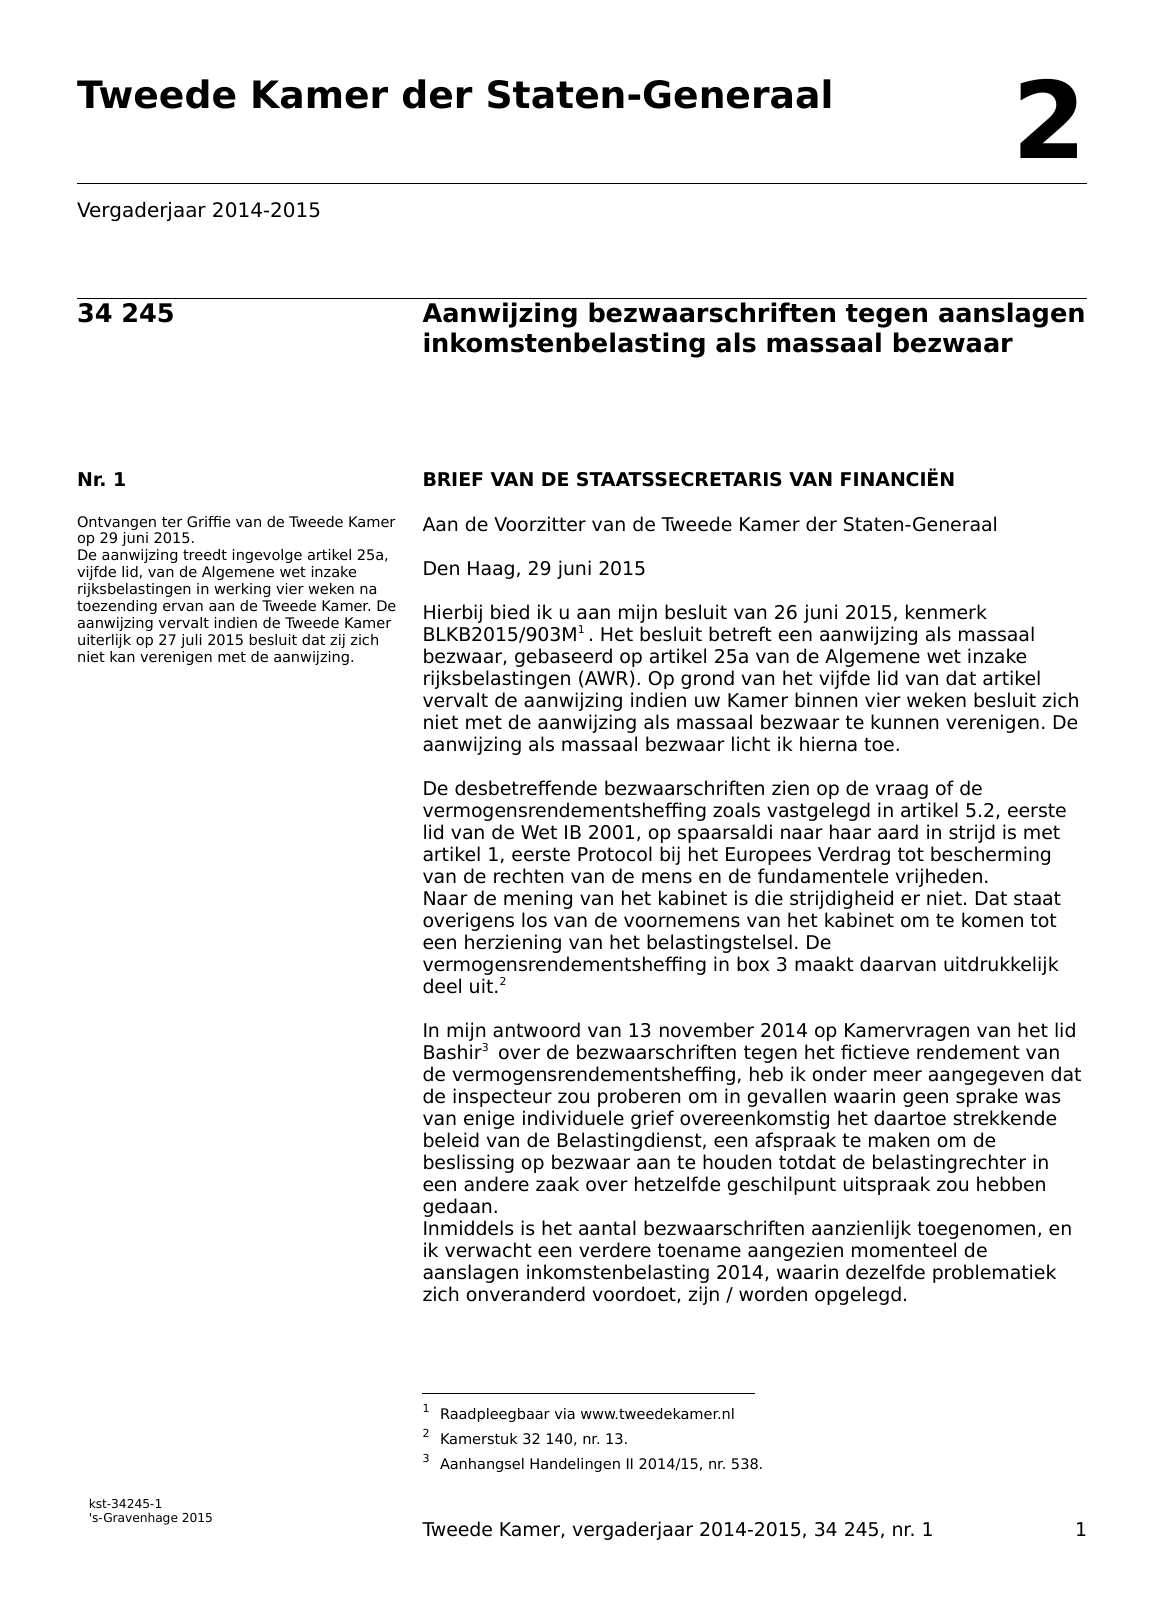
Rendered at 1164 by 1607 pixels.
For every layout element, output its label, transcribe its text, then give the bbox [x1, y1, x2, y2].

text Raadpleegbaar via www.tweedekamer.nl [422, 1402, 1087, 1424]
text De aanwijzing treedt ingevolge artikel 25a, vijfde lid, van de Algemene wet inzake rijksbelastingen in werking vier weken na toezending ervan aan de Tweede Kamer. De aanwijzing vervalt indien de Tweede Kamer uiterlijk op 27 juli 2015 besluit dat zij zich niet kan verenigen met de aanwijzing. [77, 547, 399, 665]
text Kamerstuk 32 140, nr. 13. [422, 1427, 1087, 1449]
text Hierbij bied ik u aan mijn besluit van 26 juni 2015, kenmerk BLKB2015/903M. Het besluit betreft een aanwijzing als massaal bezwaar, gebaseerd op artikel 25a van de Algemene wet inzake rijksbelastingen (AWR). Op grond van het vijfde lid van dat artikel vervalt de aanwijzing indien uw Kamer binnen vier weken besluit zich niet met de aanwijzing als massaal bezwaar te kunnen verenigen. De aanwijzing als massaal bezwaar licht ik hierna toe. [422, 602, 1087, 756]
text De desbetreffende bezwaarschriften zien op de vraag of de vermogensrendementsheffing zoals vastgelegd in artikel 5.2, eerste lid van de Wet IB 2001, op spaarsaldi naar haar aard in strijd is met artikel 1, eerste Protocol bij het Europees Verdrag tot bescherming van de rechten van de mens en de fundamentele vrijheden. [422, 778, 1087, 888]
text Inmiddels is het aantal bezwaarschriften aanzienlijk toegenomen, en ik verwacht een verdere toename aangezien momenteel de aanslagen inkomstenbelasting 2014, waarin dezelfde problematiek zich onveranderd voordoet, zijn / worden opgelegd. [422, 1218, 1087, 1306]
text Aanhangsel Handelingen II 2014/15, nr. 538. [422, 1452, 1087, 1474]
table_header Tweede Kamer der Staten-Generaal [77, 59, 886, 183]
subtitle Nr. 1 BRIEF VAN DE STAATSSECRETARIS VAN FINANCIËN [77, 469, 1087, 491]
text Den Haag, 29 juni 2015 [422, 558, 1087, 580]
subtitle 34 245 Aanwijzing bezwaarschriften tegen aanslagen inkomstenbelasting als massaal bezwaar [77, 299, 1087, 358]
table_header 2 [886, 59, 1087, 183]
text 's-Gravenhage 2015 [88, 1511, 323, 1525]
text In mijn antwoord van 13 november 2014 op Kamervragen van het lid Bashir over de bezwaarschriften tegen het fictieve rendement van de vermogensrendementsheffing, heb ik onder meer aangegeven dat de inspecteur zou proberen om in gevallen waarin geen sprake was van enige individuele grief overeenkomstig het daartoe strekkende beleid van de Belastingdienst, een afspraak te maken om de beslissing op bezwaar aan te houden totdat de belastingrechter in een andere zaak over hetzelfde geschilpunt uitspraak zou hebben gedaan. [422, 1020, 1087, 1218]
text Naar de mening van het kabinet is die strijdigheid er niet. Dat staat overigens los van de voornemens van het kabinet om te komen tot een herziening van het belastingstelsel. De vermogensrendementsheffing in box 3 maakt daarvan uitdrukkelijk deel uit. [422, 888, 1087, 998]
table_cell Vergaderjaar 2014-2015 [77, 184, 1087, 298]
text kst-34245-1 [88, 1497, 323, 1511]
text Ontvangen ter Griffie van de Tweede Kamer op 29 juni 2015. [77, 513, 399, 547]
text Aan de Voorzitter van de Tweede Kamer der Staten-Generaal [422, 513, 1087, 536]
